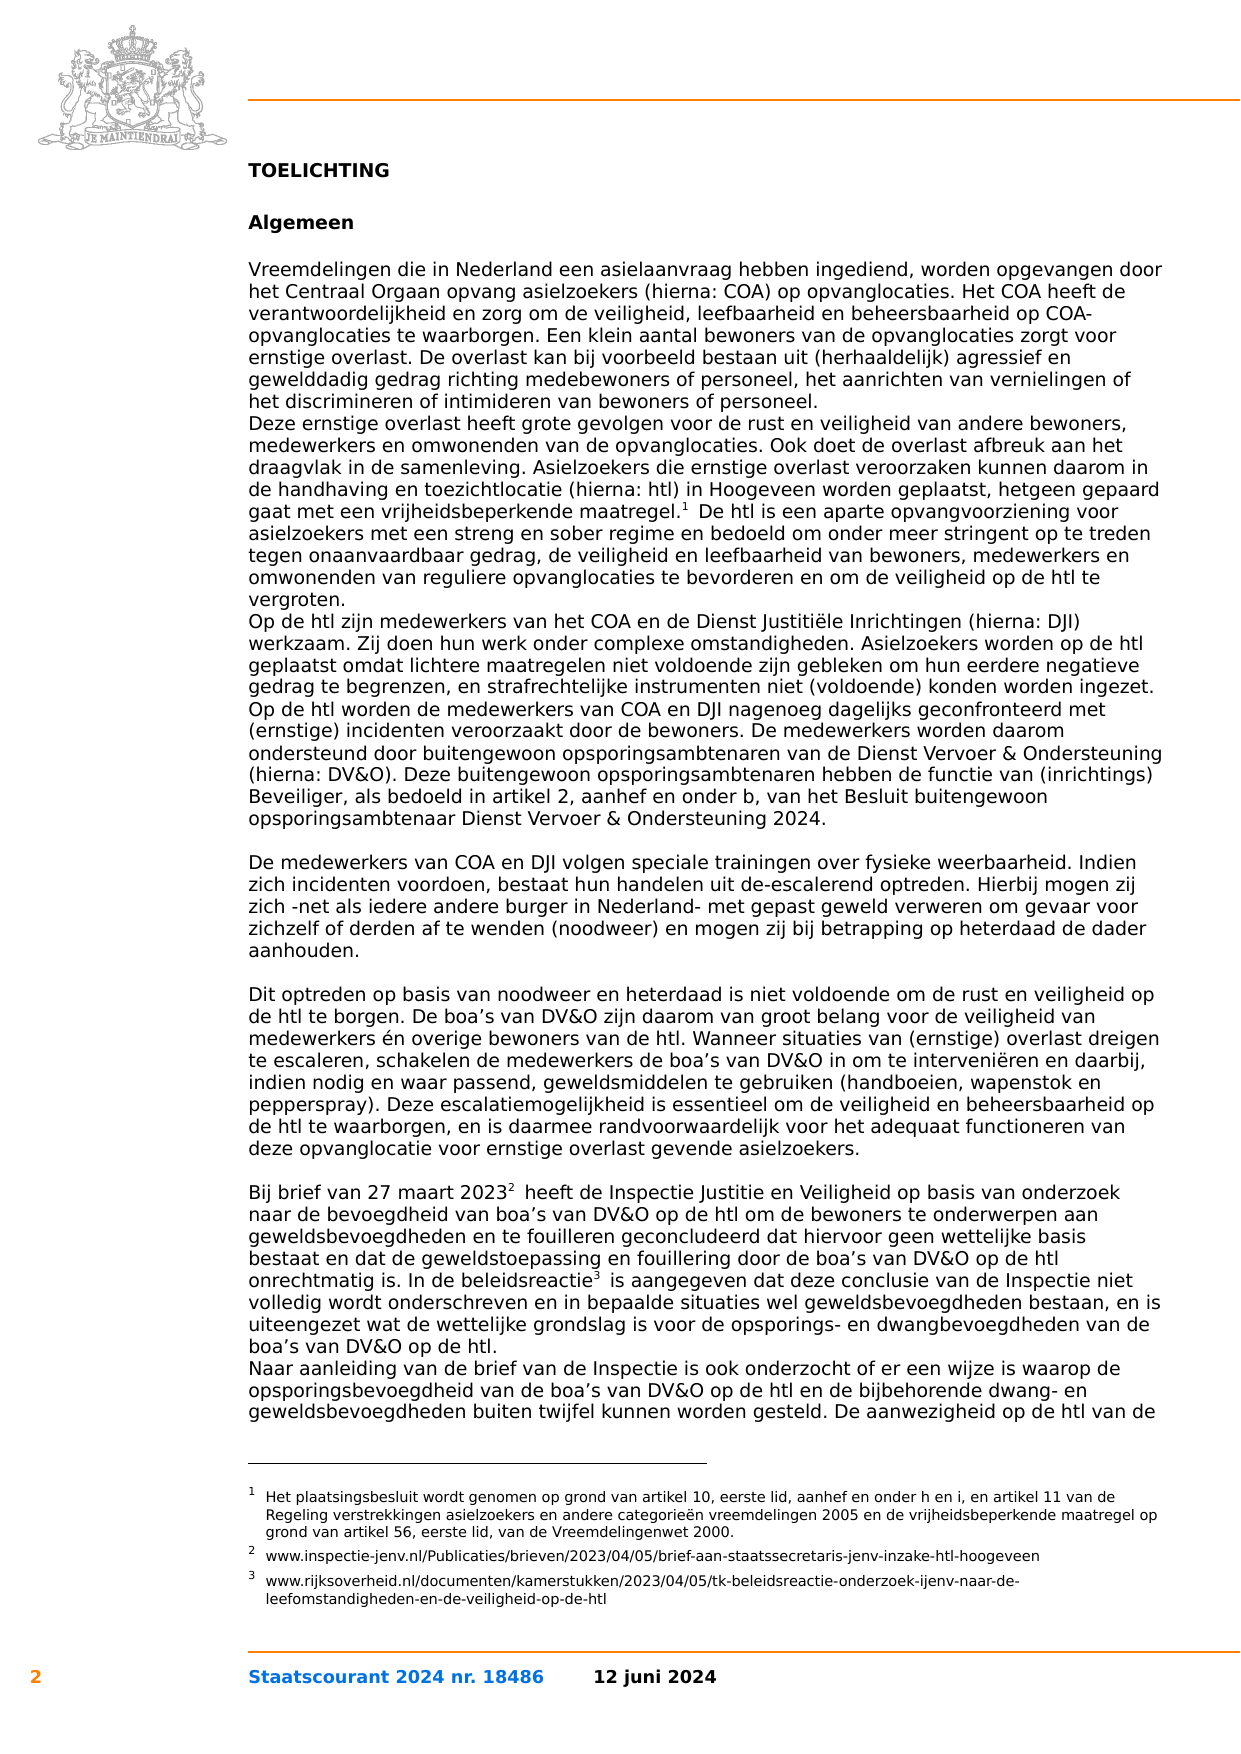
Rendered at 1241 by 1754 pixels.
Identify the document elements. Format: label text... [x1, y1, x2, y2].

text Op de htl zijn medewerkers van het COA en de Dienst Justitiële Inrichtingen (hierna: DJI) werkzaam. Zij doen hun werk onder complexe omstandigheden. Asielzoekers worden op de htl geplaatst omdat lichtere maatregelen niet voldoende zijn gebleken om hun eerdere negatieve gedrag te begrenzen, en strafrechtelijke instrumenten niet (voldoende) konden worden ingezet. Op de htl worden de medewerkers van COA en DJI nagenoeg dagelijks geconfronteerd met (ernstige) incidenten veroorzaakt door de bewoners. De medewerkers worden daarom ondersteund door buitengewoon opsporingsambtenaren van de Dienst Vervoer & Ondersteuning (hierna: DV&O). Deze buitengewoon opsporingsambtenaren hebben de functie van (inrichtings) Beveiliger, als bedoeld in artikel 2, aanhef en onder b, van het Besluit buitengewoon opsporingsambtenaar Dienst Vervoer & Ondersteuning 2024. [248, 611, 1163, 830]
text Dit optreden op basis van noodweer en heterdaad is niet voldoende om de rust en veiligheid op de htl te borgen. De boa’s van DV&O zijn daarom van groot belang voor de veiligheid van medewerkers én overige bewoners van de htl. Wanneer situaties van (ernstige) overlast dreigen te escaleren, schakelen de medewerkers de boa’s van DV&O in om te interveniëren en daarbij, indien nodig en waar passend, geweldsmiddelen te gebruiken (handboeien, wapenstok en pepperspray). Deze escalatiemogelijkheid is essentieel om de veiligheid en beheersbaarheid op de htl te waarborgen, en is daarmee randvoorwaardelijk voor het adequaat functioneren van deze opvanglocatie voor ernstige overlast gevende asielzoekers. [248, 984, 1163, 1160]
subtitle TOELICHTING [248, 160, 1163, 182]
picture [38, 25, 227, 150]
subtitle Algemeen [248, 212, 1163, 234]
text www.inspectie-jenv.nl/Publicaties/brieven/2023/04/05/brief-aan-staatssecretaris-jenv-inzake-htl-hoogeveen [248, 1544, 1163, 1566]
text Vreemdelingen die in Nederland een asielaanvraag hebben ingediend, worden opgevangen door het Centraal Orgaan opvang asielzoekers (hierna: COA) op opvanglocaties. Het COA heeft de verantwoordelijkheid en zorg om de veiligheid, leefbaarheid en beheersbaarheid op COA-opvanglocaties te waarborgen. Een klein aantal bewoners van de opvanglocaties zorgt voor ernstige overlast. De overlast kan bij voorbeeld bestaan uit (herhaaldelijk) agressief en gewelddadig gedrag richting medebewoners of personeel, het aanrichten van vernielingen of het discrimineren of intimideren van bewoners of personeel. [248, 259, 1163, 413]
text Het plaatsingsbesluit wordt genomen op grond van artikel 10, eerste lid, aanhef en onder h en i, en artikel 11 van de Regeling verstrekkingen asielzoekers en andere categorieën vreemdelingen 2005 en de vrijheidsbeperkende maatregel op grond van artikel 56, eerste lid, van de Vreemdelingenwet 2000. [248, 1485, 1163, 1541]
text De medewerkers van COA en DJI volgen speciale trainingen over fysieke weerbaarheid. Indien zich incidenten voordoen, bestaat hun handelen uit de-escalerend optreden. Hierbij mogen zij zich -net als iedere andere burger in Nederland- met gepast geweld verweren om gevaar voor zichzelf of derden af te wenden (noodweer) en mogen zij bij betrapping op heterdaad de dader aanhouden. [248, 852, 1163, 962]
text Bij brief van 27 maart 2023 heeft de Inspectie Justitie en Veiligheid op basis van onderzoek naar de bevoegdheid van boa’s van DV&O op de htl om de bewoners te onderwerpen aan geweldsbevoegdheden en te fouilleren geconcludeerd dat hiervoor geen wettelijke basis bestaat en dat de geweldstoepassing en fouillering door de boa’s van DV&O op de htl onrechtmatig is. In de beleidsreactie is aangegeven dat deze conclusie van de Inspectie niet volledig wordt onderschreven en in bepaalde situaties wel geweldsbevoegdheden bestaan, en is uiteengezet wat de wettelijke grondslag is voor de opsporings- en dwangbevoegdheden van de boa’s van DV&O op de htl. [248, 1182, 1163, 1357]
text www.rijksoverheid.nl/documenten/kamerstukken/2023/04/05/tk-beleidsreactie-onderzoek-ijenv-naar-de-leefomstandigheden-en-de-veiligheid-op-de-htl [248, 1569, 1163, 1608]
text Naar aanleiding van de brief van de Inspectie is ook onderzocht of er een wijze is waarop de opsporingsbevoegdheid van de boa’s van DV&O op de htl en de bijbehorende dwang- en geweldsbevoegdheden buiten twijfel kunnen worden gesteld. De aanwezigheid op de htl van de [248, 1357, 1163, 1423]
text Deze ernstige overlast heeft grote gevolgen voor de rust en veiligheid van andere bewoners, medewerkers en omwonenden van de opvanglocaties. Ook doet de overlast afbreuk aan het draagvlak in de samenleving. Asielzoekers die ernstige overlast veroorzaken kunnen daarom in de handhaving en toezichtlocatie (hierna: htl) in Hoogeveen worden geplaatst, hetgeen gepaard gaat met een vrijheidsbeperkende maatregel. De htl is een aparte opvangvoorziening voor asielzoekers met een streng en sober regime en bedoeld om onder meer stringent op te treden tegen onaanvaardbaar gedrag, de veiligheid en leefbaarheid van bewoners, medewerkers en omwonenden van reguliere opvanglocaties te bevorderen en om de veiligheid op de htl te vergroten. [248, 413, 1163, 611]
